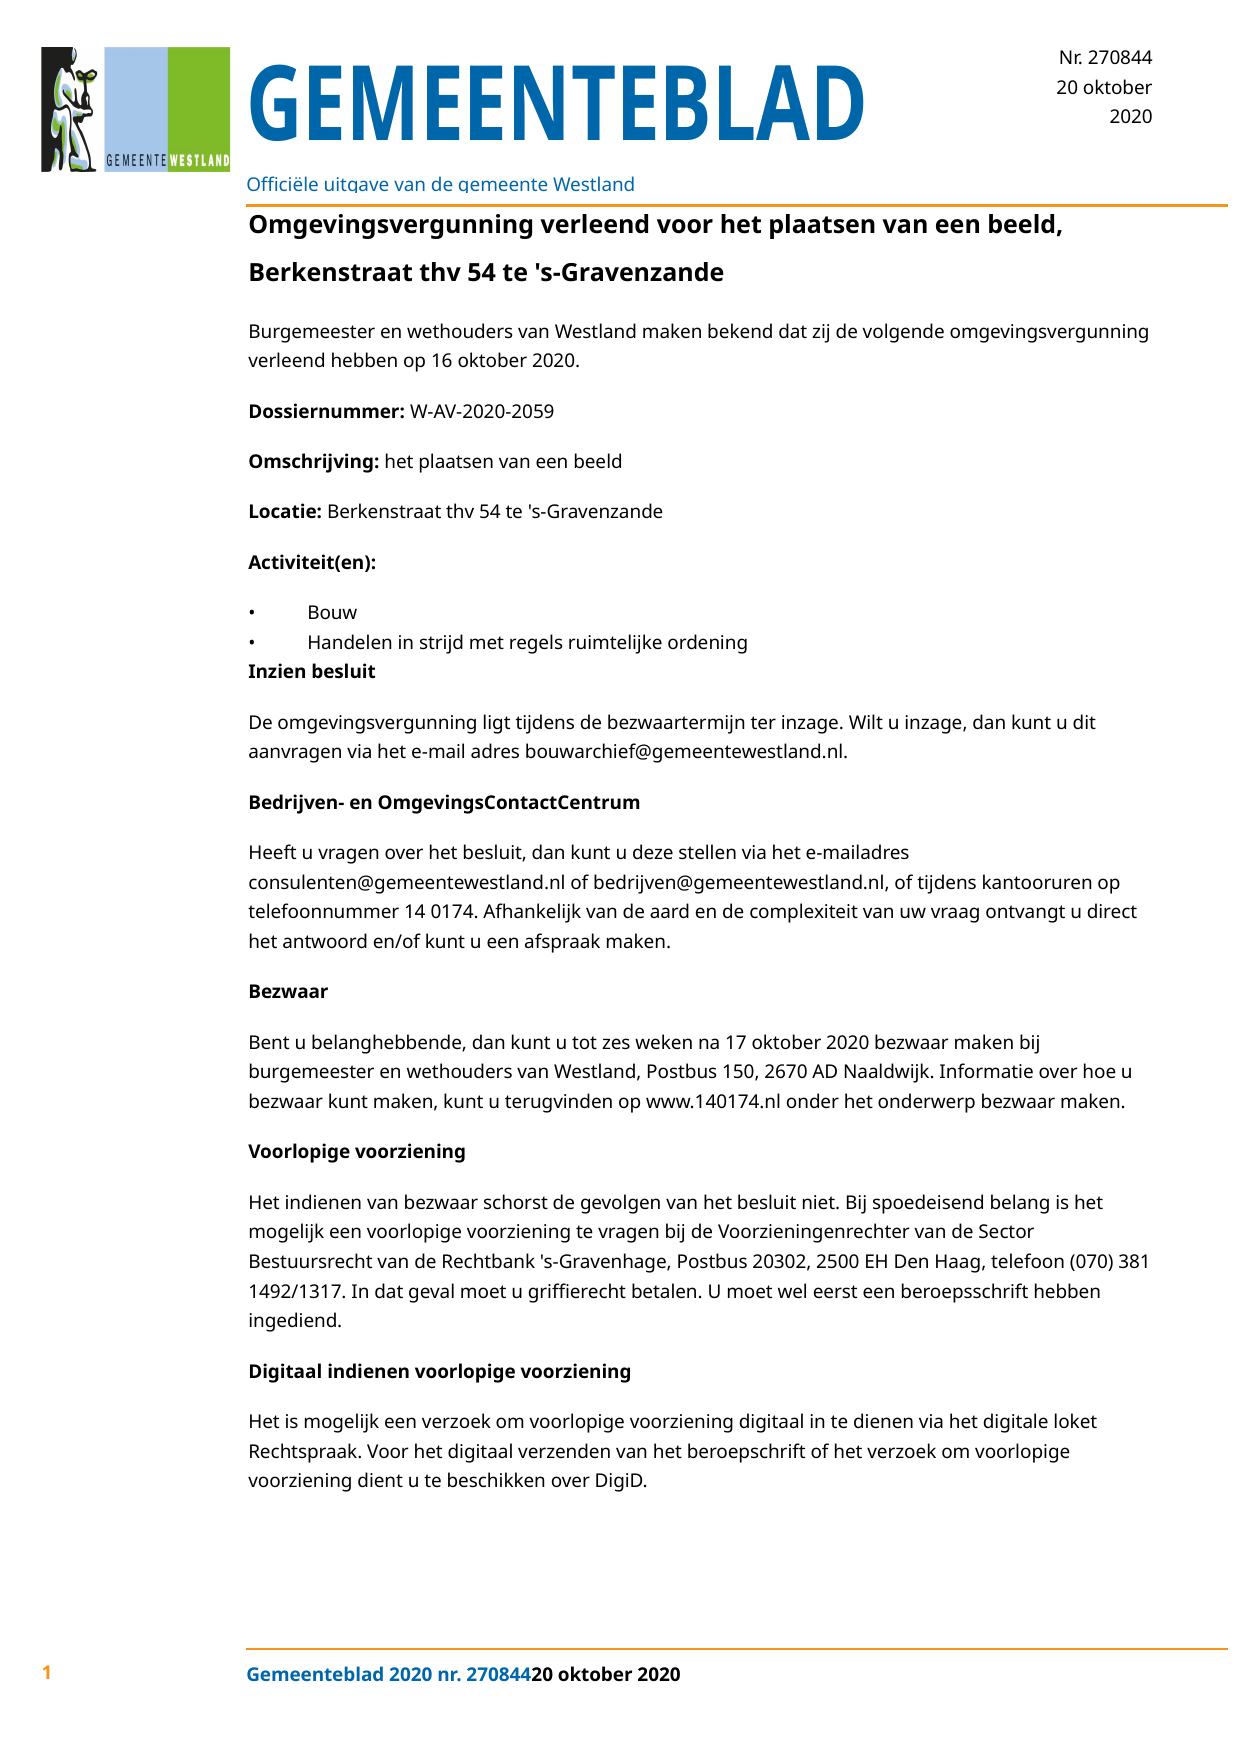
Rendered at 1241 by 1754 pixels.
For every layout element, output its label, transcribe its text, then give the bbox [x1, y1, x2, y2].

text Het is mogelijk een verzoek om voorlopige voorziening digitaal in te dienen via het digitale loket Rechtspraak. Voor het digitaal verzenden van het beroepschrift of het verzoek om voorlopige voorziening dient u te beschikken over DigiD. [248, 1408, 1152, 1493]
text Bedrijven- en OmgevingsContactCentrum [248, 789, 1152, 815]
text Inzien besluit [248, 659, 1152, 684]
list Bouw [248, 599, 1152, 625]
text Locatie: Berkenstraat thv 54 te 's-Gravenzande [248, 499, 1152, 524]
text Digitaal indienen voorlopige voorziening [248, 1358, 1152, 1384]
picture [41, 47, 231, 172]
text Voorlopige voorziening [248, 1139, 1152, 1164]
text De omgevingsvergunning ligt tijdens de bezwaartermijn ter inzage. Wilt u inzage, dan kunt u dit aanvragen via het e-mail adres bouwarchief@gemeentewestland.nl. [248, 709, 1152, 764]
text Dossiernummer: W-AV-2020-2059 [248, 398, 1152, 424]
text Activiteit(en): [248, 549, 1152, 575]
text Het indienen van bezwaar schorst de gevolgen van het besluit niet. Bij spoedeisend belang is het mogelijk een voorlopige voorziening te vragen bij de Voorzieningenrechter van de Sector Bestuursrecht van de Rechtbank 's-Gravenhage, Postbus 20302, 2500 EH Den Haag, telefoon (070) 381 1492/1317. In dat geval moet u griffierecht betalen. U moet wel eerst een beroepsschrift hebben ingediend. [248, 1189, 1152, 1333]
text Heeft u vragen over het besluit, dan kunt u deze stellen via het e-mailadres consulenten@gemeentewestland.nl of bedrijven@gemeentewestland.nl, of tijdens kantooruren op telefoonnummer 14 0174. Afhankelijk van de aard en de complexiteit van uw vraag ontvangt u direct het antwoord en/of kunt u een afspraak maken. [248, 839, 1152, 954]
text Burgemeester en wethouders van Westland maken bekend dat zij de volgende omgevingsvergunning verleend hebben op 16 oktober 2020. [248, 318, 1152, 373]
text Omgevingsvergunning verleend voor het plaatsen van een beeld, Berkenstraat thv 54 te 's-Gravenzande [248, 207, 1152, 288]
text Omschrijving: het plaatsen van een beeld [248, 448, 1152, 474]
list Handelen in strijd met regels ruimtelijke ordening [248, 629, 1152, 655]
text Bent u belanghebbende, dan kunt u tot zes weken na 17 oktober 2020 bezwaar maken bij burgemeester en wethouders van Westland, Postbus 150, 2670 AD Naaldwijk. Informatie over hoe u bezwaar kunt maken, kunt u terugvinden op www.140174.nl onder het onderwerp bezwaar maken. [248, 1029, 1152, 1114]
text Bezwaar [248, 979, 1152, 1004]
